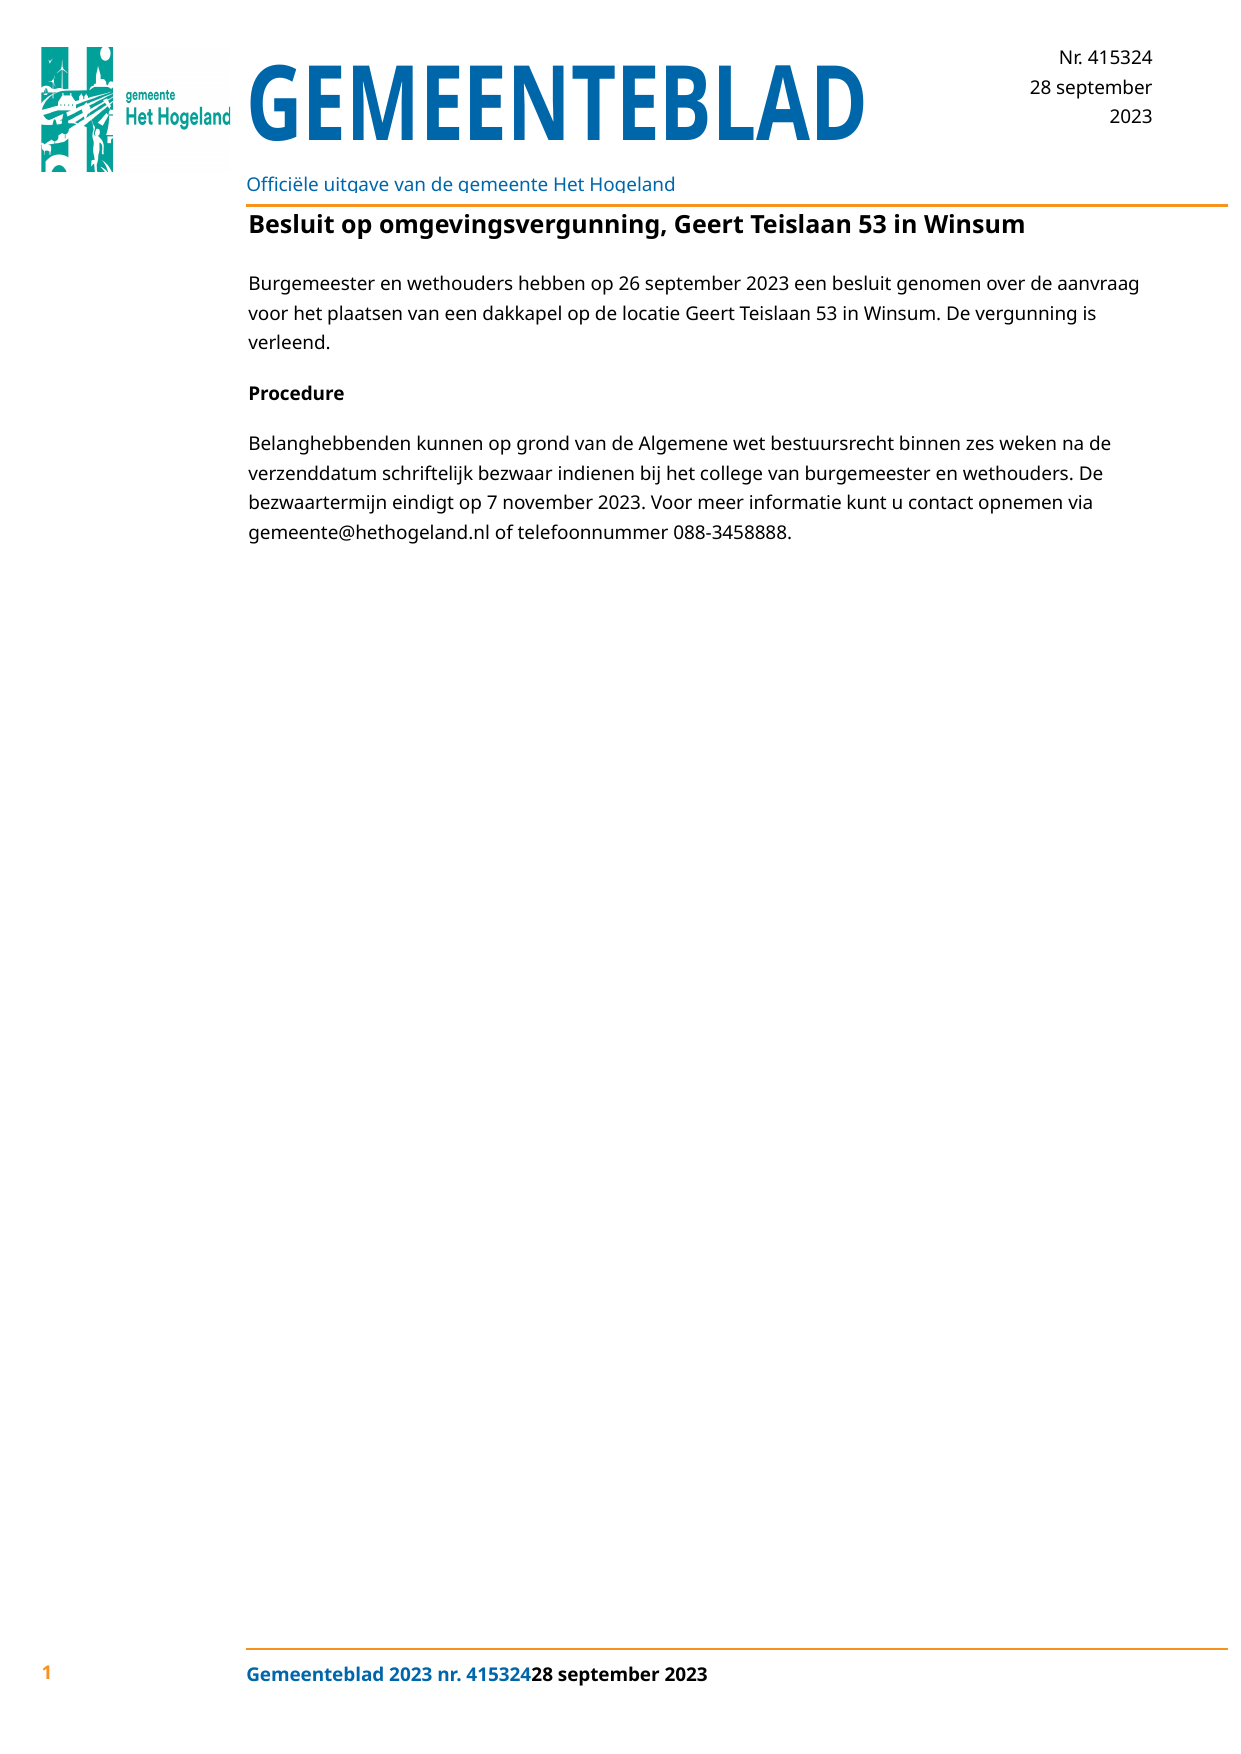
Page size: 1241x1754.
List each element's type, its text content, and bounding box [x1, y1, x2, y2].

text Besluit op omgevingsvergunning, Geert Teislaan 53 in Winsum [248, 207, 1152, 241]
text Burgemeester en wethouders hebben op 26 september 2023 een besluit genomen over de aanvraag voor het plaatsen van een dakkapel op de locatie Geert Teislaan 53 in Winsum. De vergunning is verleend. [248, 270, 1152, 355]
picture [41, 47, 231, 172]
text Procedure [248, 380, 1152, 406]
text Belanghebbenden kunnen op grond van de Algemene wet bestuursrecht binnen zes weken na de verzenddatum schriftelijk bezwaar indienen bij het college van burgemeester en wethouders. De bezwaartermijn eindigt op 7 november 2023. Voor meer informatie kunt u contact opnemen via gemeente@hethogeland.nl of telefoonnummer 088-3458888. [248, 430, 1152, 545]
